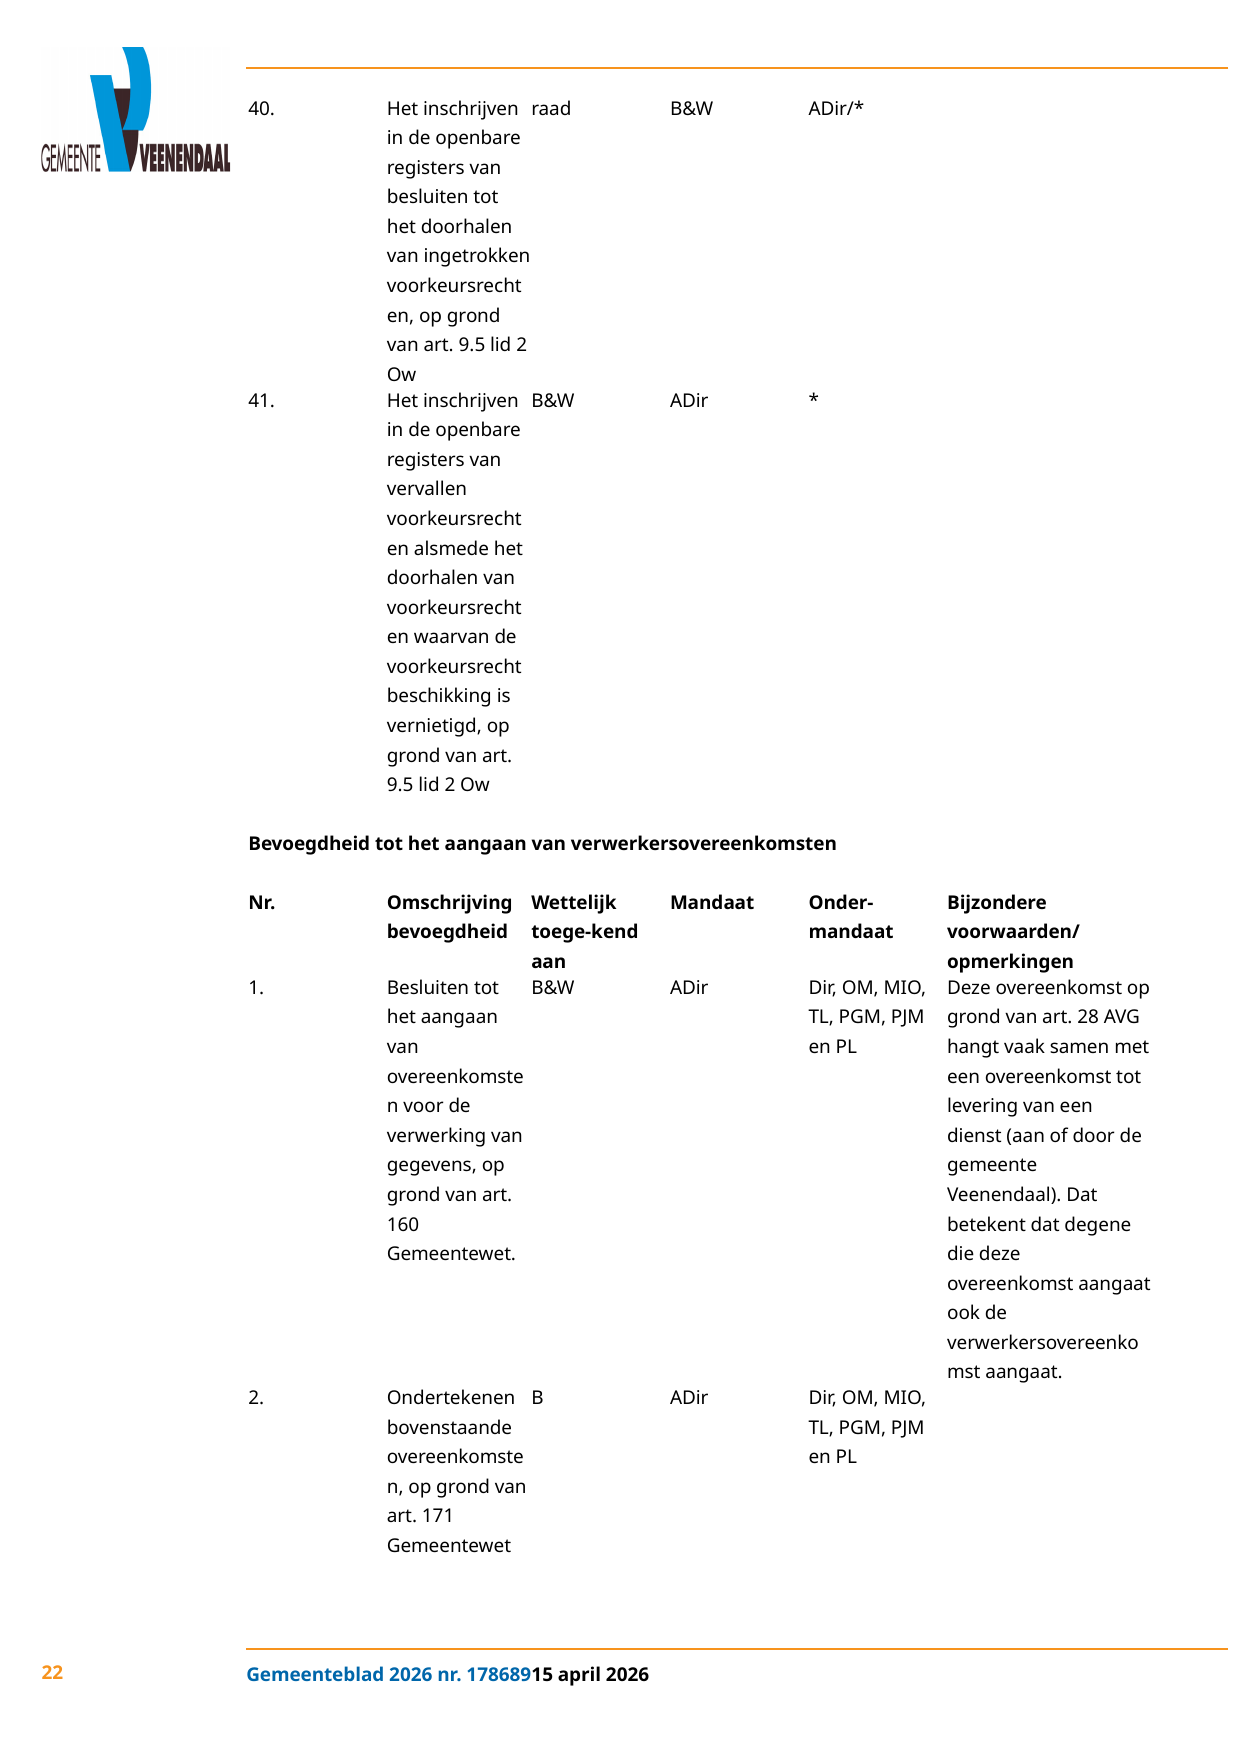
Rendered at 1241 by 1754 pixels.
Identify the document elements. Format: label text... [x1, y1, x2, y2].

table_cell ADir [670, 387, 808, 797]
table_cell 2. [248, 1384, 387, 1558]
table_cell Besluiten tot het aangaan van overeenkomsten voor de verwerking van gegevens, op grond van art. 160 Gemeentewet. [387, 974, 531, 1384]
table_cell 40. [248, 95, 387, 387]
table_header Mandaat [670, 889, 808, 974]
table_cell ADir [670, 974, 808, 1384]
table_header Onder-mandaat [808, 889, 947, 974]
table_cell Het inschrijven in de openbare registers van vervallen voorkeursrechten alsmede het doorhalen van voorkeursrechten waarvan de voorkeursrechtbeschikking is vernietigd, op grond van art. 9.5 lid 2 Ow [387, 387, 531, 797]
table_cell 1. [248, 974, 387, 1384]
table_header Omschrijving bevoegdheid [387, 889, 531, 974]
table_cell Deze overeenkomst op grond van art. 28 AVG hangt vaak samen met een overeenkomst tot levering van een dienst (aan of door de gemeente Veenendaal). Dat betekent dat degene die deze overeenkomst aangaat ook de verwerkersovereenkomst aangaat. [947, 974, 1152, 1384]
table_cell B [531, 1384, 670, 1558]
table_cell * [808, 387, 947, 797]
picture [123, 47, 231, 172]
table_cell B&W [531, 974, 670, 1384]
table_header Wettelijk toege-kend aan [531, 889, 670, 974]
table_cell ADir [670, 1384, 808, 1558]
picture [41, 47, 130, 172]
table_header Bijzondere voorwaarden/ opmerkingen [947, 889, 1152, 974]
table_cell ADir/* [808, 95, 947, 387]
table_cell [947, 1384, 1152, 1558]
table_cell [947, 387, 1152, 797]
table_cell raad [531, 95, 670, 387]
table_cell Het inschrijven in de openbare registers van besluiten tot het doorhalen van ingetrokken voorkeursrechten, op grond van art. 9.5 lid 2 Ow [387, 95, 531, 387]
table_cell Dir, OM, MIO, TL, PGM, PJM en PL [808, 1384, 947, 1558]
table_cell B&W [670, 95, 808, 387]
text Bevoegdheid tot het aangaan van verwerkersovereenkomsten [248, 830, 1152, 856]
table_cell Dir, OM, MIO, TL, PGM, PJM en PL [808, 974, 947, 1384]
table_header Nr. [248, 889, 387, 974]
table_cell 41. [248, 387, 387, 797]
table_cell [947, 95, 1152, 387]
table_cell Ondertekenen bovenstaande overeenkomsten, op grond van art. 171 Gemeentewet [387, 1384, 531, 1558]
table_cell B&W [531, 387, 670, 797]
